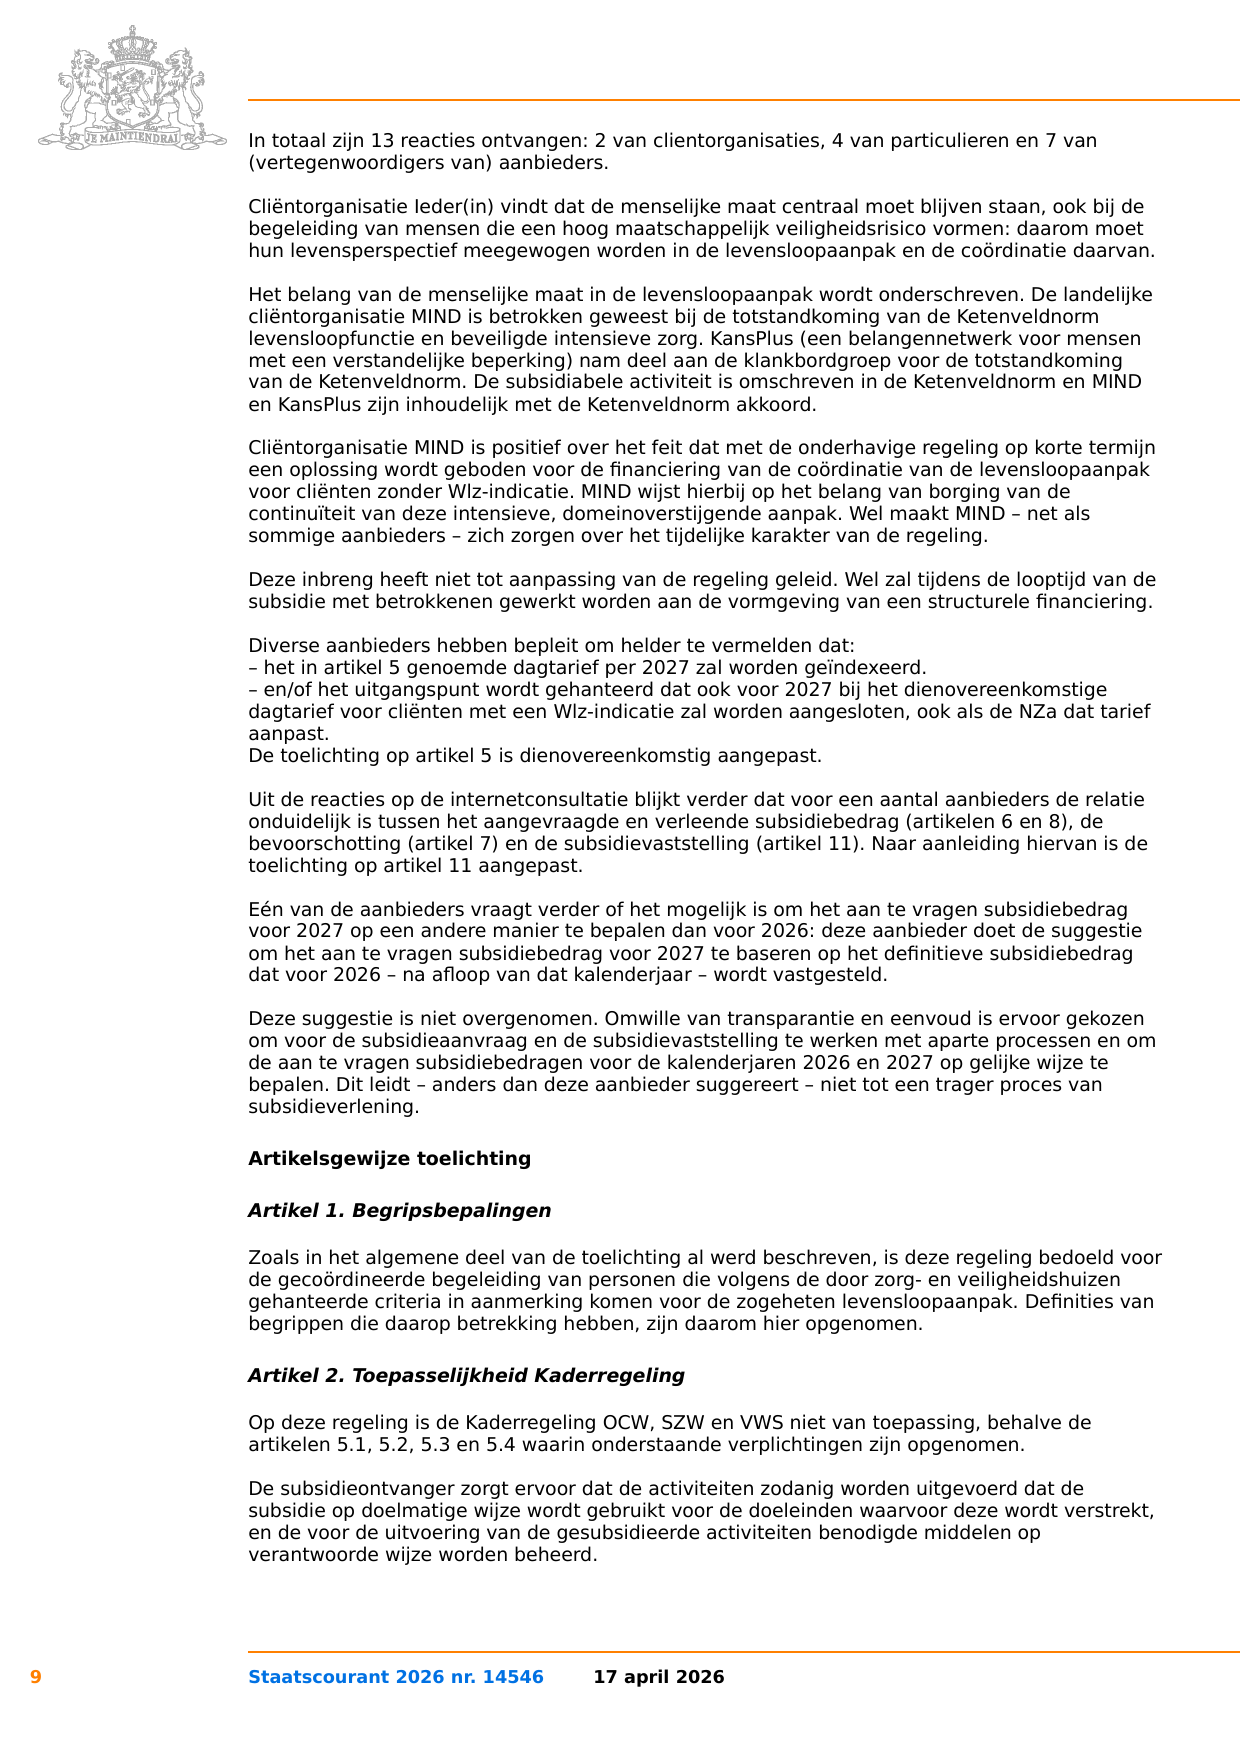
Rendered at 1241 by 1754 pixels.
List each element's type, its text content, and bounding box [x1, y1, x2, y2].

text De toelichting op artikel 5 is dienovereenkomstig aangepast. [248, 745, 1163, 767]
text Cliëntorganisatie MIND is positief over het feit dat met de onderhavige regeling op korte termijn een oplossing wordt geboden voor de financiering van de coördinatie van de levensloopaanpak voor cliënten zonder Wlz-indicatie. MIND wijst hierbij op het belang van borging van de continuïteit van deze intensieve, domeinoverstijgende aanpak. Wel maakt MIND – net als sommige aanbieders – zich zorgen over het tijdelijke karakter van de regeling. [248, 437, 1163, 547]
text Deze inbreng heeft niet tot aanpassing van de regeling geleid. Wel zal tijdens de looptijd van de subsidie met betrokkenen gewerkt worden aan de vormgeving van een structurele financiering. [248, 569, 1163, 613]
text – en/of het uitgangspunt wordt gehanteerd dat ook voor 2027 bij het dienovereenkomstige dagtarief voor cliënten met een Wlz-indicatie zal worden aangesloten, ook als de NZa dat tarief aanpast. [248, 679, 1163, 745]
text Het belang van de menselijke maat in de levensloopaanpak wordt onderschreven. De landelijke cliëntorganisatie MIND is betrokken geweest bij de totstandkoming van de Ketenveldnorm levensloopfunctie en beveiligde intensieve zorg. KansPlus (een belangennetwerk voor mensen met een verstandelijke beperking) nam deel aan de klankbordgroep voor de totstandkoming van de Ketenveldnorm. De subsidiabele activiteit is omschreven in de Ketenveldnorm en MIND en KansPlus zijn inhoudelijk met de Ketenveldnorm akkoord. [248, 283, 1163, 415]
text Eén van de aanbieders vraagt verder of het mogelijk is om het aan te vragen subsidiebedrag voor 2027 op een andere manier te bepalen dan voor 2026: deze aanbieder doet de suggestie om het aan te vragen subsidiebedrag voor 2027 te baseren op het definitieve subsidiebedrag dat voor 2026 – na afloop van dat kalenderjaar – wordt vastgesteld. [248, 898, 1163, 986]
picture [38, 25, 227, 150]
subtitle Artikel 1. Begripsbepalingen [248, 1200, 1163, 1222]
text Zoals in het algemene deel van de toelichting al werd beschreven, is deze regeling bedoeld voor de gecoördineerde begeleiding van personen die volgens de door zorg- en veiligheidshuizen gehanteerde criteria in aanmerking komen voor de zogeheten levensloopaanpak. Definities van begrippen die daarop betrekking hebben, zijn daarom hier opgenomen. [248, 1247, 1163, 1335]
text Cliëntorganisatie Ieder(in) vindt dat de menselijke maat centraal moet blijven staan, ook bij de begeleiding van mensen die een hoog maatschappelijk veiligheidsrisico vormen: daarom moet hun levensperspectief meegewogen worden in de levensloopaanpak en de coördinatie daarvan. [248, 196, 1163, 262]
text De subsidieontvanger zorgt ervoor dat de activiteiten zodanig worden uitgevoerd dat de subsidie op doelmatige wijze wordt gebruikt voor de doeleinden waarvoor deze wordt verstrekt, en de voor de uitvoering van de gesubsidieerde activiteiten benodigde middelen op verantwoorde wijze worden beheerd. [248, 1478, 1163, 1566]
text Diverse aanbieders hebben bepleit om helder te vermelden dat: [248, 635, 1163, 657]
subtitle Artikelsgewijze toelichting [248, 1148, 1163, 1170]
text – het in artikel 5 genoemde dagtarief per 2027 zal worden geïndexeerd. [248, 657, 1163, 679]
subtitle Artikel 2. Toepasselijkheid Kaderregeling [248, 1365, 1163, 1387]
text Op deze regeling is de Kaderregeling OCW, SZW en VWS niet van toepassing, behalve de artikelen 5.1, 5.2, 5.3 en 5.4 waarin onderstaande verplichtingen zijn opgenomen. [248, 1412, 1163, 1456]
text Uit de reacties op de internetconsultatie blijkt verder dat voor een aantal aanbieders de relatie onduidelijk is tussen het aangevraagde en verleende subsidiebedrag (artikelen 6 en 8), de bevoorschotting (artikel 7) en de subsidievaststelling (artikel 11). Naar aanleiding hiervan is de toelichting op artikel 11 aangepast. [248, 789, 1163, 877]
text In totaal zijn 13 reacties ontvangen: 2 van clientorganisaties, 4 van particulieren en 7 van (vertegenwoordigers van) aanbieders. [248, 130, 1163, 174]
text Deze suggestie is niet overgenomen. Omwille van transparantie en eenvoud is ervoor gekozen om voor de subsidieaanvraag en de subsidievaststelling te werken met aparte processen en om de aan te vragen subsidiebedragen voor de kalenderjaren 2026 en 2027 op gelijke wijze te bepalen. Dit leidt – anders dan deze aanbieder suggereert – niet tot een trager proces van subsidieverlening. [248, 1008, 1163, 1118]
